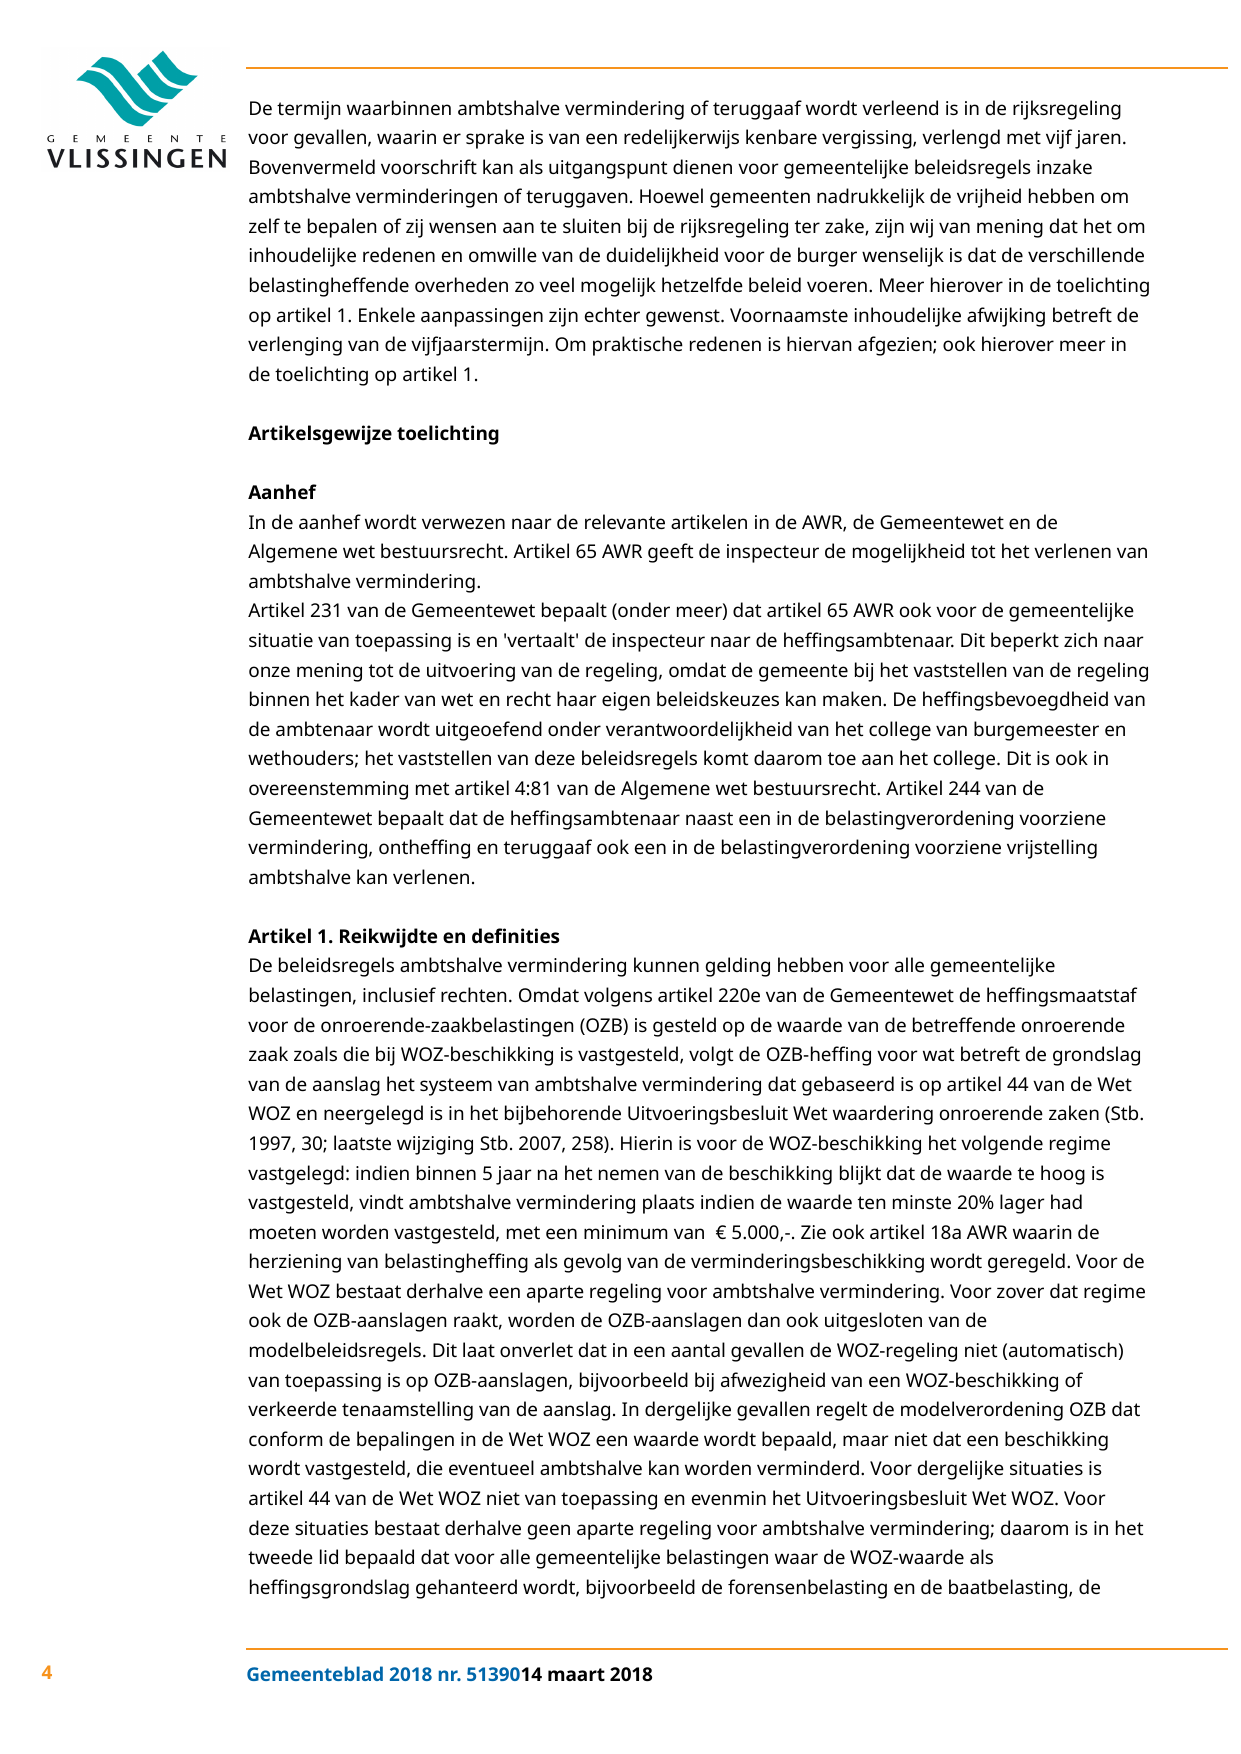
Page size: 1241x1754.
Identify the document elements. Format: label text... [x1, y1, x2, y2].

text Artikelsgewijze toelichting [248, 420, 1152, 446]
text De beleidsregels ambtshalve vermindering kunnen gelding hebben voor alle gemeentelijke belastingen, inclusief rechten. Omdat volgens artikel 220e van de Gemeentewet de heffingsmaatstaf voor de onroerende-zaakbelastingen (OZB) is gesteld op de waarde van de betreffende onroerende zaak zoals die bij WOZ-beschikking is vastgesteld, volgt de OZB-heffing voor wat betreft de grondslag van de aanslag het systeem van ambtshalve vermindering dat gebaseerd is op artikel 44 van de Wet WOZ en neergelegd is in het bijbehorende Uitvoeringsbesluit Wet waardering onroerende zaken (Stb. 1997, 30; laatste wijziging Stb. 2007, 258). Hierin is voor de WOZ-beschikking het volgende regime vastgelegd: indien binnen 5 jaar na het nemen van de beschikking blijkt dat de waarde te hoog is vastgesteld, vindt ambtshalve vermindering plaats indien de waarde ten minste 20% lager had moeten worden vastgesteld, met een minimum van € 5.000,-. Zie ook artikel 18a AWR waarin de herziening van belastingheffing als gevolg van de verminderingsbeschikking wordt geregeld. Voor de Wet WOZ bestaat derhalve een aparte regeling voor ambtshalve vermindering. Voor zover dat regime ook de OZB-aanslagen raakt, worden de OZB-aanslagen dan ook uitgesloten van de modelbeleidsregels. Dit laat onverlet dat in een aantal gevallen de WOZ-regeling niet (automatisch) van toepassing is op OZB-aanslagen, bijvoorbeeld bij afwezigheid van een WOZ-beschikking of verkeerde tenaamstelling van de aanslag. In dergelijke gevallen regelt de modelverordening OZB dat conform de bepalingen in de Wet WOZ een waarde wordt bepaald, maar niet dat een beschikking wordt vastgesteld, die eventueel ambtshalve kan worden verminderd. Voor dergelijke situaties is artikel 44 van de Wet WOZ niet van toepassing en evenmin het Uitvoeringsbesluit Wet WOZ. Voor deze situaties bestaat derhalve geen aparte regeling voor ambtshalve vermindering; daarom is in het tweede lid bepaald dat voor alle gemeentelijke belastingen waar de WOZ-waarde als heffingsgrondslag gehanteerd wordt, bijvoorbeeld de forensenbelasting en de baatbelasting, de [248, 953, 1152, 1600]
text In de aanhef wordt verwezen naar de relevante artikelen in de AWR, de Gemeentewet en de Algemene wet bestuursrecht. Artikel 65 AWR geeft de inspecteur de mogelijkheid tot het verlenen van ambtshalve vermindering. [248, 509, 1152, 594]
picture [41, 47, 231, 172]
text Artikel 231 van de Gemeentewet bepaalt (onder meer) dat artikel 65 AWR ook voor de gemeentelijke situatie van toepassing is en 'vertaalt' de inspecteur naar de heffingsambtenaar. Dit beperkt zich naar onze mening tot de uitvoering van de regeling, omdat de gemeente bij het vaststellen van de regeling binnen het kader van wet en recht haar eigen beleidskeuzes kan maken. De heffingsbevoegdheid van de ambtenaar wordt uitgeoefend onder verantwoordelijkheid van het college van burgemeester en wethouders; het vaststellen van deze beleidsregels komt daarom toe aan het college. Dit is ook in overeenstemming met artikel 4:81 van de Algemene wet bestuursrecht. Artikel 244 van de Gemeentewet bepaalt dat de heffingsambtenaar naast een in de belastingverordening voorziene vermindering, ontheffing en teruggaaf ook een in de belastingverordening voorziene vrijstelling ambtshalve kan verlenen. [248, 598, 1152, 890]
text Aanhef [248, 479, 1152, 505]
text Artikel 1. Reikwijdte en definities [248, 923, 1152, 949]
text De termijn waarbinnen ambtshalve vermindering of teruggaaf wordt verleend is in de rijksregeling voor gevallen, waarin er sprake is van een redelijkerwijs kenbare vergissing, verlengd met vijf jaren. Bovenvermeld voorschrift kan als uitgangspunt dienen voor gemeentelijke beleidsregels inzake ambtshalve verminderingen of teruggaven. Hoewel gemeenten nadrukkelijk de vrijheid hebben om zelf te bepalen of zij wensen aan te sluiten bij de rijksregeling ter zake, zijn wij van mening dat het om inhoudelijke redenen en omwille van de duidelijkheid voor de burger wenselijk is dat de verschillende belastingheffende overheden zo veel mogelijk hetzelfde beleid voeren. Meer hierover in de toelichting op artikel 1. Enkele aanpassingen zijn echter gewenst. Voornaamste inhoudelijke afwijking betreft de verlenging van de vijfjaarstermijn. Om praktische redenen is hiervan afgezien; ook hierover meer in de toelichting op artikel 1. [248, 95, 1152, 387]
